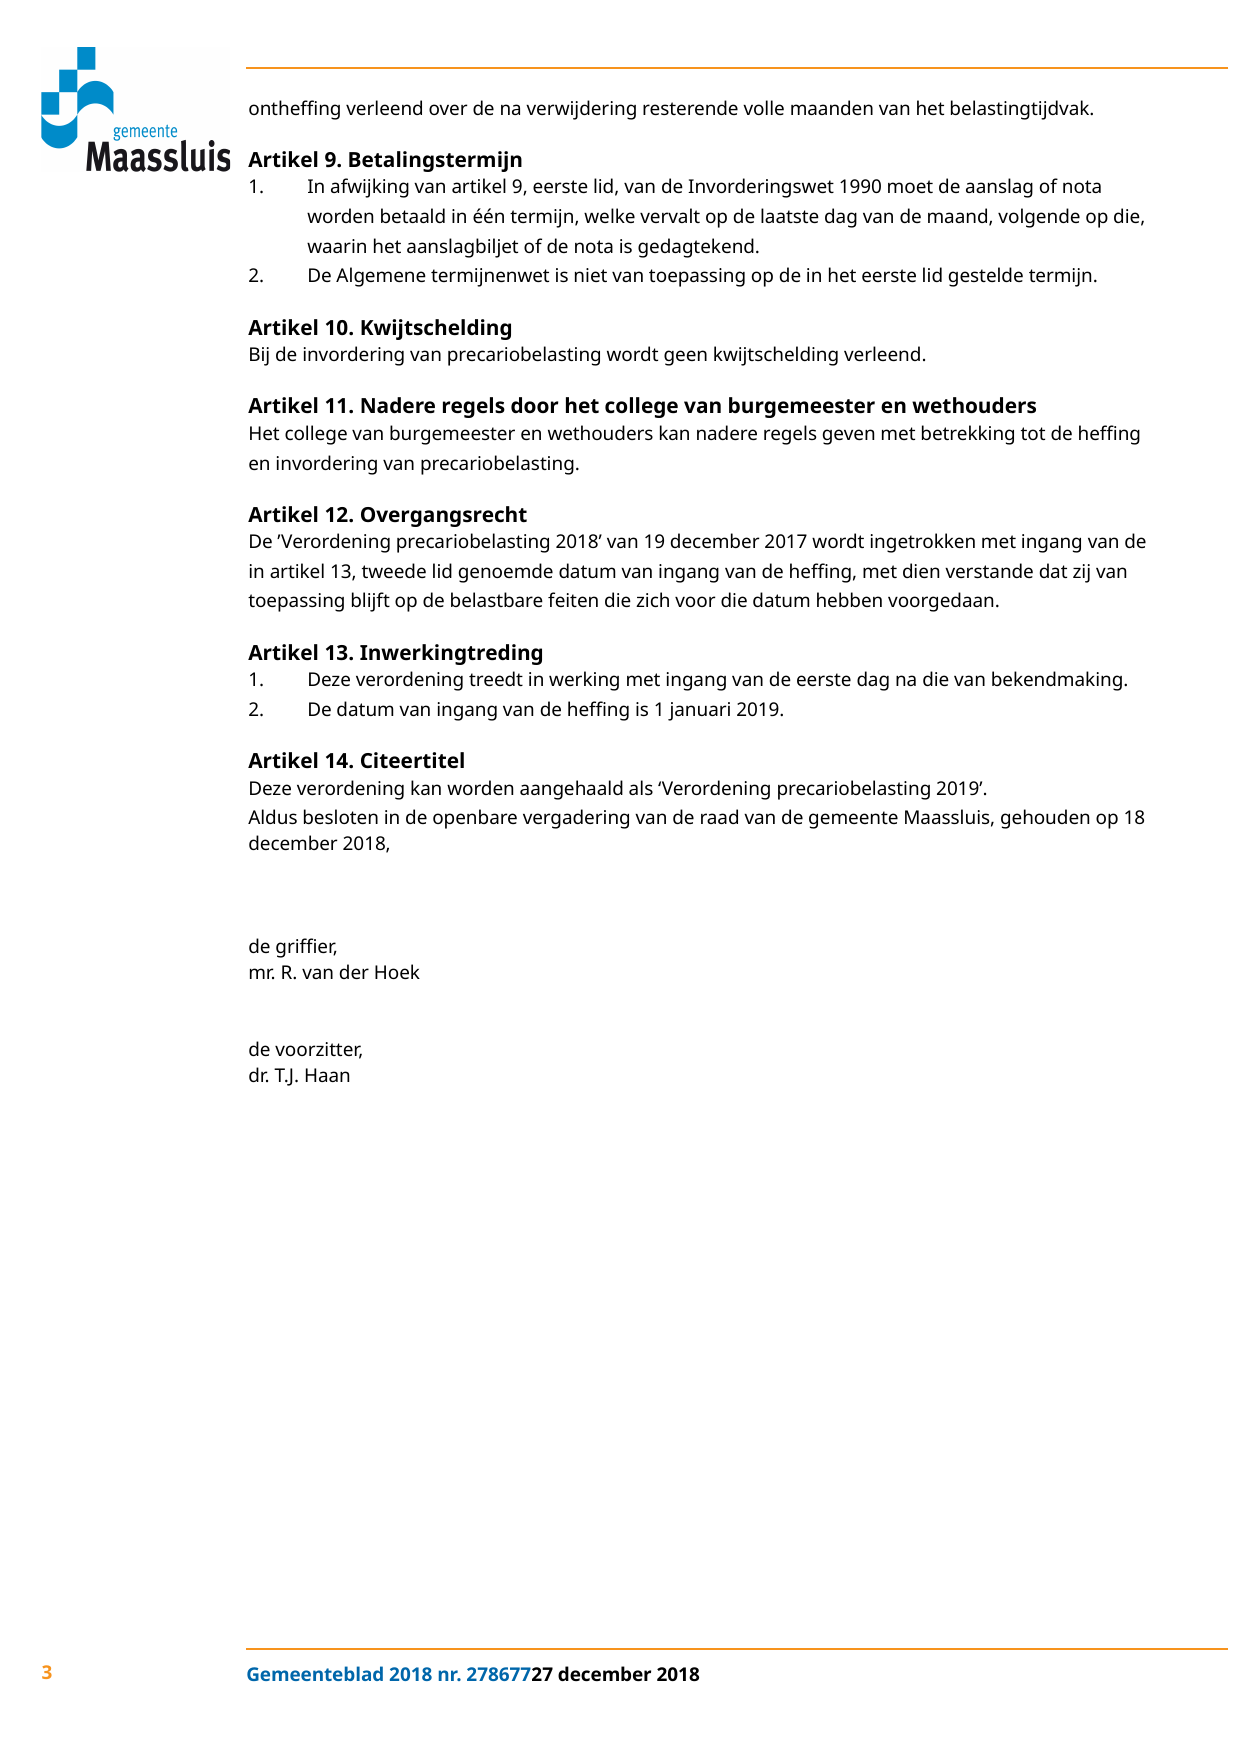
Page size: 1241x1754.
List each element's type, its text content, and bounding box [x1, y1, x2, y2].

text mr. R. van der Hoek [248, 959, 1152, 985]
text Artikel 12. Overgangsrecht [248, 500, 1152, 528]
list In afwijking van artikel 9, eerste lid, van de Invorderingswet 1990 moet de aanslag of nota worden betaald in één termijn, welke vervalt op de laatste dag van de maand, volgende op die, waarin het aanslagbiljet of de nota is gedagtekend. [248, 174, 1152, 258]
text Het college van burgemeester en wethouders kan nadere regels geven met betrekking tot de heffing en invordering van precariobelasting. [248, 420, 1152, 475]
list De Algemene termijnenwet is niet van toepassing op de in het eerste lid gestelde termijn. [248, 262, 1152, 288]
text de voorzitter, [248, 1036, 1152, 1062]
text De ’Verordening precariobelasting 2018’ van 19 december 2017 wordt ingetrokken met ingang van de in artikel 13, tweede lid genoemde datum van ingang van de heffing, met dien verstande dat zij van toepassing blijft op de belastbare feiten die zich voor die datum hebben voorgedaan. [248, 528, 1152, 613]
list Deze verordening treedt in werking met ingang van de eerste dag na die van bekendmaking. [248, 667, 1152, 692]
list De datum van ingang van de heffing is 1 januari 2019. [248, 696, 1152, 722]
text Artikel 14. Citeertitel [248, 747, 1152, 775]
text Artikel 9. Betalingstermijn [248, 145, 1152, 174]
text de griffier, [248, 933, 1152, 959]
picture [41, 47, 77, 92]
text Aldus besloten in de openbare vergadering van de raad van de gemeente Maassluis, gehouden op 18 december 2018, [248, 804, 1152, 856]
text ontheffing verleend over de na verwijdering resterende volle maanden van het belastingtijdvak. [248, 95, 1152, 121]
text Artikel 13. Inwerkingtreding [248, 638, 1152, 667]
picture [41, 47, 231, 172]
text dr. T.J. Haan [248, 1062, 1152, 1088]
text Bij de invordering van precariobelasting wordt geen kwijtschelding verleend. [248, 341, 1152, 367]
text Deze verordening kan worden aangehaald als ‘Verordening precariobelasting 2019’. [248, 775, 1152, 801]
text Artikel 11. Nadere regels door het college van burgemeester en wethouders [248, 392, 1152, 420]
text Artikel 10. Kwijtschelding [248, 313, 1152, 341]
